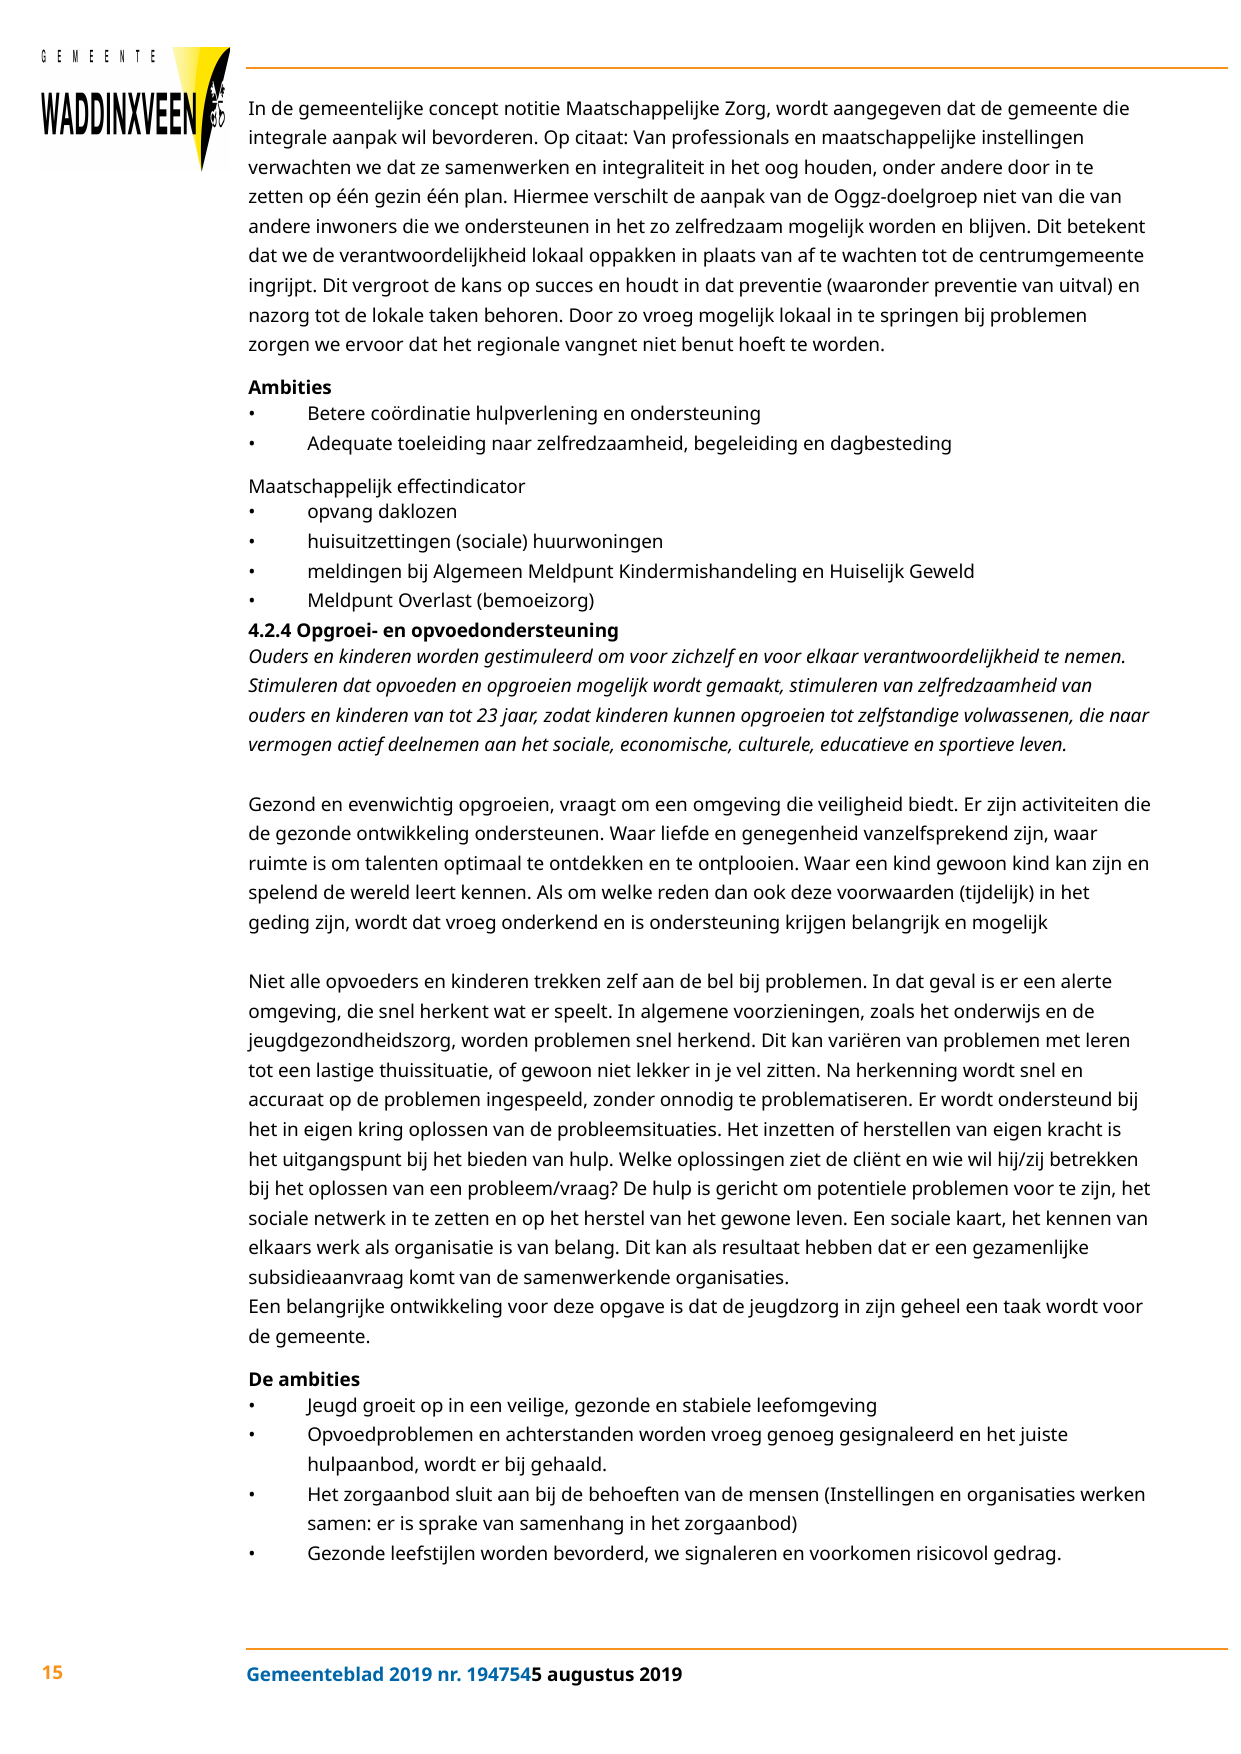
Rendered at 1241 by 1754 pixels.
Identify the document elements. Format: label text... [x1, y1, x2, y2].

list Het zorgaanbod sluit aan bij de behoeften van de mensen (Instellingen en organisaties werken samen: er is sprake van samenhang in het zorgaanbod) [248, 1481, 1152, 1536]
text Gezond en evenwichtig opgroeien, vraagt om een omgeving die veiligheid biedt. Er zijn activiteiten die de gezonde ontwikkeling ondersteunen. Waar liefde en genegenheid vanzelfsprekend zijn, waar ruimte is om talenten optimaal te ontdekken en te ontplooien. Waar een kind gewoon kind kan zijn en spelend de wereld leert kennen. Als om welke reden dan ook deze voorwaarden (tijdelijk) in het geding zijn, wordt dat vroeg onderkend en is ondersteuning krijgen belangrijk en mogelijk [248, 791, 1152, 935]
list Gezonde leefstijlen worden bevorderd, we signaleren en voorkomen risicovol gedrag. [248, 1540, 1152, 1566]
text Ambities [248, 374, 1152, 400]
text 4.2.4 Opgroei- en opvoedondersteuning [248, 617, 1152, 643]
list Betere coördinatie hulpverlening en ondersteuning [248, 400, 1152, 426]
list opvang daklozen [248, 499, 1152, 524]
text Ouders en kinderen worden gestimuleerd om voor zichzelf en voor elkaar verantwoordelijkheid te nemen. Stimuleren dat opvoeden en opgroeien mogelijk wordt gemaakt, stimuleren van zelfredzaamheid van ouders en kinderen van tot 23 jaar, zodat kinderen kunnen opgroeien tot zelfstandige volwassenen, die naar vermogen actief deelnemen aan het sociale, economische, culturele, educatieve en sportieve leven. [248, 643, 1152, 757]
text Een belangrijke ontwikkeling voor deze opgave is dat de jeugdzorg in zijn geheel een taak wordt voor de gemeente. [248, 1294, 1152, 1349]
list Meldpunt Overlast (bemoeizorg) [248, 587, 1152, 613]
list Adequate toeleiding naar zelfredzaamheid, begeleiding en dagbesteding [248, 430, 1152, 456]
text Niet alle opvoeders en kinderen trekken zelf aan de bel bij problemen. In dat geval is er een alerte omgeving, die snel herkent wat er speelt. In algemene voorzieningen, zoals het onderwijs en de jeugdgezondheidszorg, worden problemen snel herkend. Dit kan variëren van problemen met leren tot een lastige thuissituatie, of gewoon niet lekker in je vel zitten. Na herkenning wordt snel en accuraat op de problemen ingespeeld, zonder onnodig te problematiseren. Er wordt ondersteund bij het in eigen kring oplossen van de probleemsituaties. Het inzetten of herstellen van eigen kracht is het uitgangspunt bij het bieden van hulp. Welke oplossingen ziet de cliënt en wie wil hij/zij betrekken bij het oplossen van een probleem/vraag? De hulp is gericht om potentiele problemen voor te zijn, het sociale netwerk in te zetten en op het herstel van het gewone leven. Een sociale kaart, het kennen van elkaars werk als organisatie is van belang. Dit kan als resultaat hebben dat er een gezamenlijke subsidieaanvraag komt van de samenwerkende organisaties. [248, 968, 1152, 1290]
text In de gemeentelijke concept notitie Maatschappelijke Zorg, wordt aangegeven dat de gemeente die integrale aanpak wil bevorderen. Op citaat: Van professionals en maatschappelijke instellingen verwachten we dat ze samenwerken en integraliteit in het oog houden, onder andere door in te zetten op één gezin één plan. Hiermee verschilt de aanpak van de Oggz-doelgroep niet van die van andere inwoners die we ondersteunen in het zo zelfredzaam mogelijk worden en blijven. Dit betekent dat we de verantwoordelijkheid lokaal oppakken in plaats van af te wachten tot de centrumgemeente ingrijpt. Dit vergroot de kans op succes en houdt in dat preventie (waaronder preventie van uitval) en nazorg tot de lokale taken behoren. Door zo vroeg mogelijk lokaal in te springen bij problemen zorgen we ervoor dat het regionale vangnet niet benut hoeft te worden. [248, 95, 1152, 357]
list Jeugd groeit op in een veilige, gezonde en stabiele leefomgeving [248, 1392, 1152, 1418]
text De ambities [248, 1366, 1152, 1392]
text Maatschappelijk effectindicator [248, 473, 1152, 499]
list huisuitzettingen (sociale) huurwoningen [248, 528, 1152, 554]
list Opvoedproblemen en achterstanden worden vroeg genoeg gesignaleerd en het juiste hulpaanbod, wordt er bij gehaald. [248, 1422, 1152, 1477]
list meldingen bij Algemeen Meldpunt Kindermishandeling en Huiselijk Geweld [248, 558, 1152, 584]
picture [41, 47, 231, 172]
